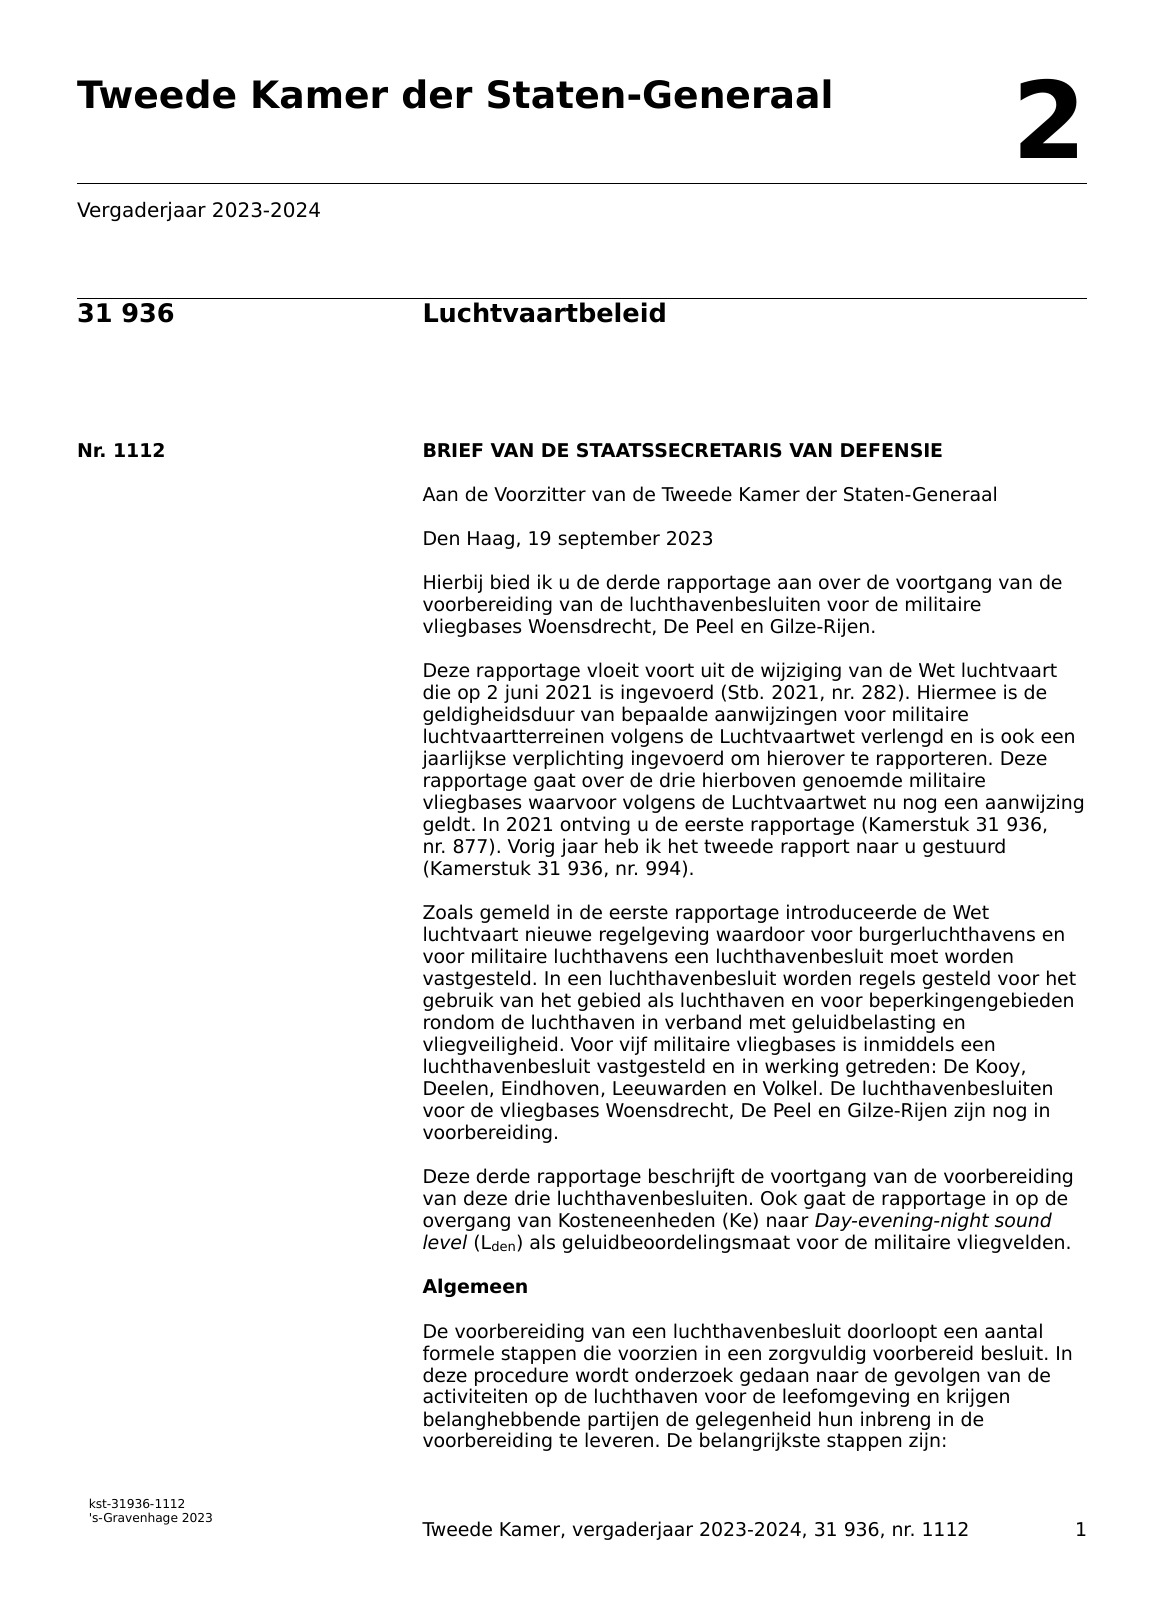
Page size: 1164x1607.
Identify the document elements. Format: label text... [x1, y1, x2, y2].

text Zoals gemeld in de eerste rapportage introduceerde de Wet luchtvaart nieuwe regelgeving waardoor voor burgerluchthavens en voor militaire luchthavens een luchthavenbesluit moet worden vastgesteld. In een luchthavenbesluit worden regels gesteld voor het gebruik van het gebied als luchthaven en voor beperkingengebieden rondom de luchthaven in verband met geluidbelasting en vliegveiligheid. Voor vijf militaire vliegbases is inmiddels een luchthavenbesluit vastgesteld en in werking getreden: De Kooy, Deelen, Eindhoven, Leeuwarden en Volkel. De luchthavenbesluiten voor de vliegbases Woensdrecht, De Peel en Gilze-Rijen zijn nog in voorbereiding. [422, 902, 1087, 1144]
table_cell Vergaderjaar 2023-2024 [77, 184, 1087, 298]
subtitle Nr. 1112 BRIEF VAN DE STAATSSECRETARIS VAN DEFENSIE [77, 440, 1087, 462]
subtitle Algemeen [422, 1276, 1087, 1298]
table_header 2 [886, 59, 1087, 183]
subtitle 31 936 Luchtvaartbeleid [77, 299, 1087, 329]
text Aan de Voorzitter van de Tweede Kamer der Staten-Generaal [422, 484, 1087, 506]
text Deze derde rapportage beschrijft de voortgang van de voorbereiding van deze drie luchthavenbesluiten. Ook gaat de rapportage in op de overgang van Kosteneenheden (Ke) naar Day-evening-night sound level (Lden) als geluidbeoordelingsmaat voor de militaire vliegvelden. [422, 1166, 1087, 1254]
text Deze rapportage vloeit voort uit de wijziging van de Wet luchtvaart die op 2 juni 2021 is ingevoerd (Stb. 2021, nr. 282). Hiermee is de geldigheidsduur van bepaalde aanwijzingen voor militaire luchtvaartterreinen volgens de Luchtvaartwet verlengd en is ook een jaarlijkse verplichting ingevoerd om hierover te rapporteren. Deze rapportage gaat over de drie hierboven genoemde militaire vliegbases waarvoor volgens de Luchtvaartwet nu nog een aanwijzing geldt. In 2021 ontving u de eerste rapportage (Kamerstuk 31 936, nr. 877). Vorig jaar heb ik het tweede rapport naar u gestuurd (Kamerstuk 31 936, nr. 994). [422, 660, 1087, 880]
text kst-31936-1112 [88, 1497, 323, 1511]
text Den Haag, 19 september 2023 [422, 528, 1087, 550]
table_header Tweede Kamer der Staten-Generaal [77, 59, 886, 183]
text 's-Gravenhage 2023 [88, 1511, 323, 1525]
text De voorbereiding van een luchthavenbesluit doorloopt een aantal formele stappen die voorzien in een zorgvuldig voorbereid besluit. In deze procedure wordt onderzoek gedaan naar de gevolgen van de activiteiten op de luchthaven voor de leefomgeving en krijgen belanghebbende partijen de gelegenheid hun inbreng in de voorbereiding te leveren. De belangrijkste stappen zijn: [422, 1321, 1087, 1452]
text Hierbij bied ik u de derde rapportage aan over de voortgang van de voorbereiding van de luchthavenbesluiten voor de militaire vliegbases Woensdrecht, De Peel en Gilze-Rijen. [422, 572, 1087, 638]
